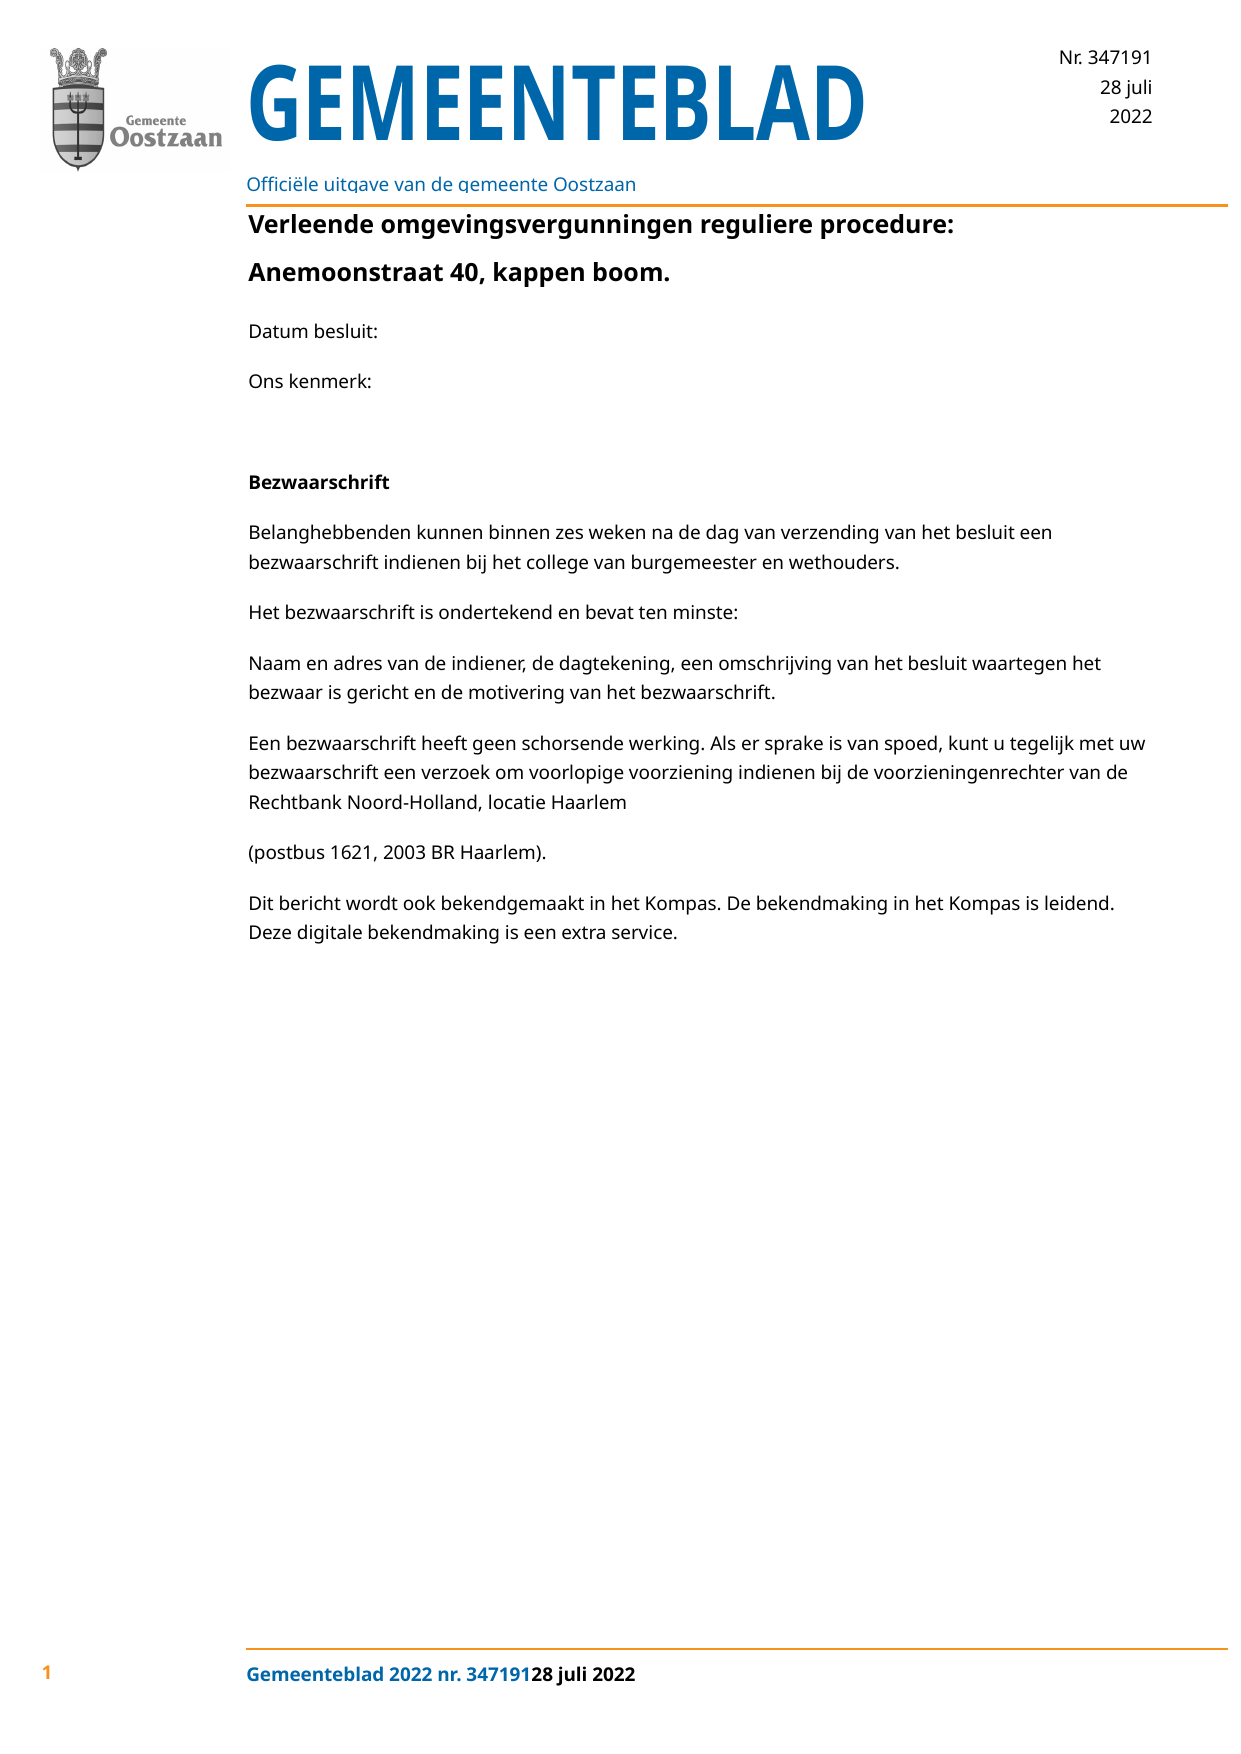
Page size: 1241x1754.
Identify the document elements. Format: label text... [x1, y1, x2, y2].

text Bezwaarschrift [248, 469, 1152, 495]
text Ons kenmerk: [248, 368, 1152, 394]
text Dit bericht wordt ook bekendgemaakt in het Kompas. De bekendmaking in het Kompas is leidend. Deze digitale bekendmaking is een extra service. [248, 890, 1152, 945]
text Naam en adres van de indiener, de dagtekening, een omschrijving van het besluit waartegen het bezwaar is gericht en de motivering van het bezwaarschrift. [248, 650, 1152, 705]
text Belanghebbenden kunnen binnen zes weken na de dag van verzending van het besluit een bezwaarschrift indienen bij het college van burgemeester en wethouders. [248, 519, 1152, 575]
text Een bezwaarschrift heeft geen schorsende werking. Als er sprake is van spoed, kunt u tegelijk met uw bezwaarschrift een verzoek om voorlopige voorziening indienen bij de voorzieningenrechter van de Rechtbank Noord-Holland, locatie Haarlem [248, 730, 1152, 815]
text Het bezwaarschrift is ondertekend en bevat ten minste: [248, 599, 1152, 625]
text Datum besluit: [248, 318, 1152, 344]
picture [41, 47, 231, 172]
text (postbus 1621, 2003 BR Haarlem). [248, 839, 1152, 865]
text Verleende omgevingsvergunningen reguliere procedure: Anemoonstraat 40, kappen boom. [248, 207, 1152, 288]
